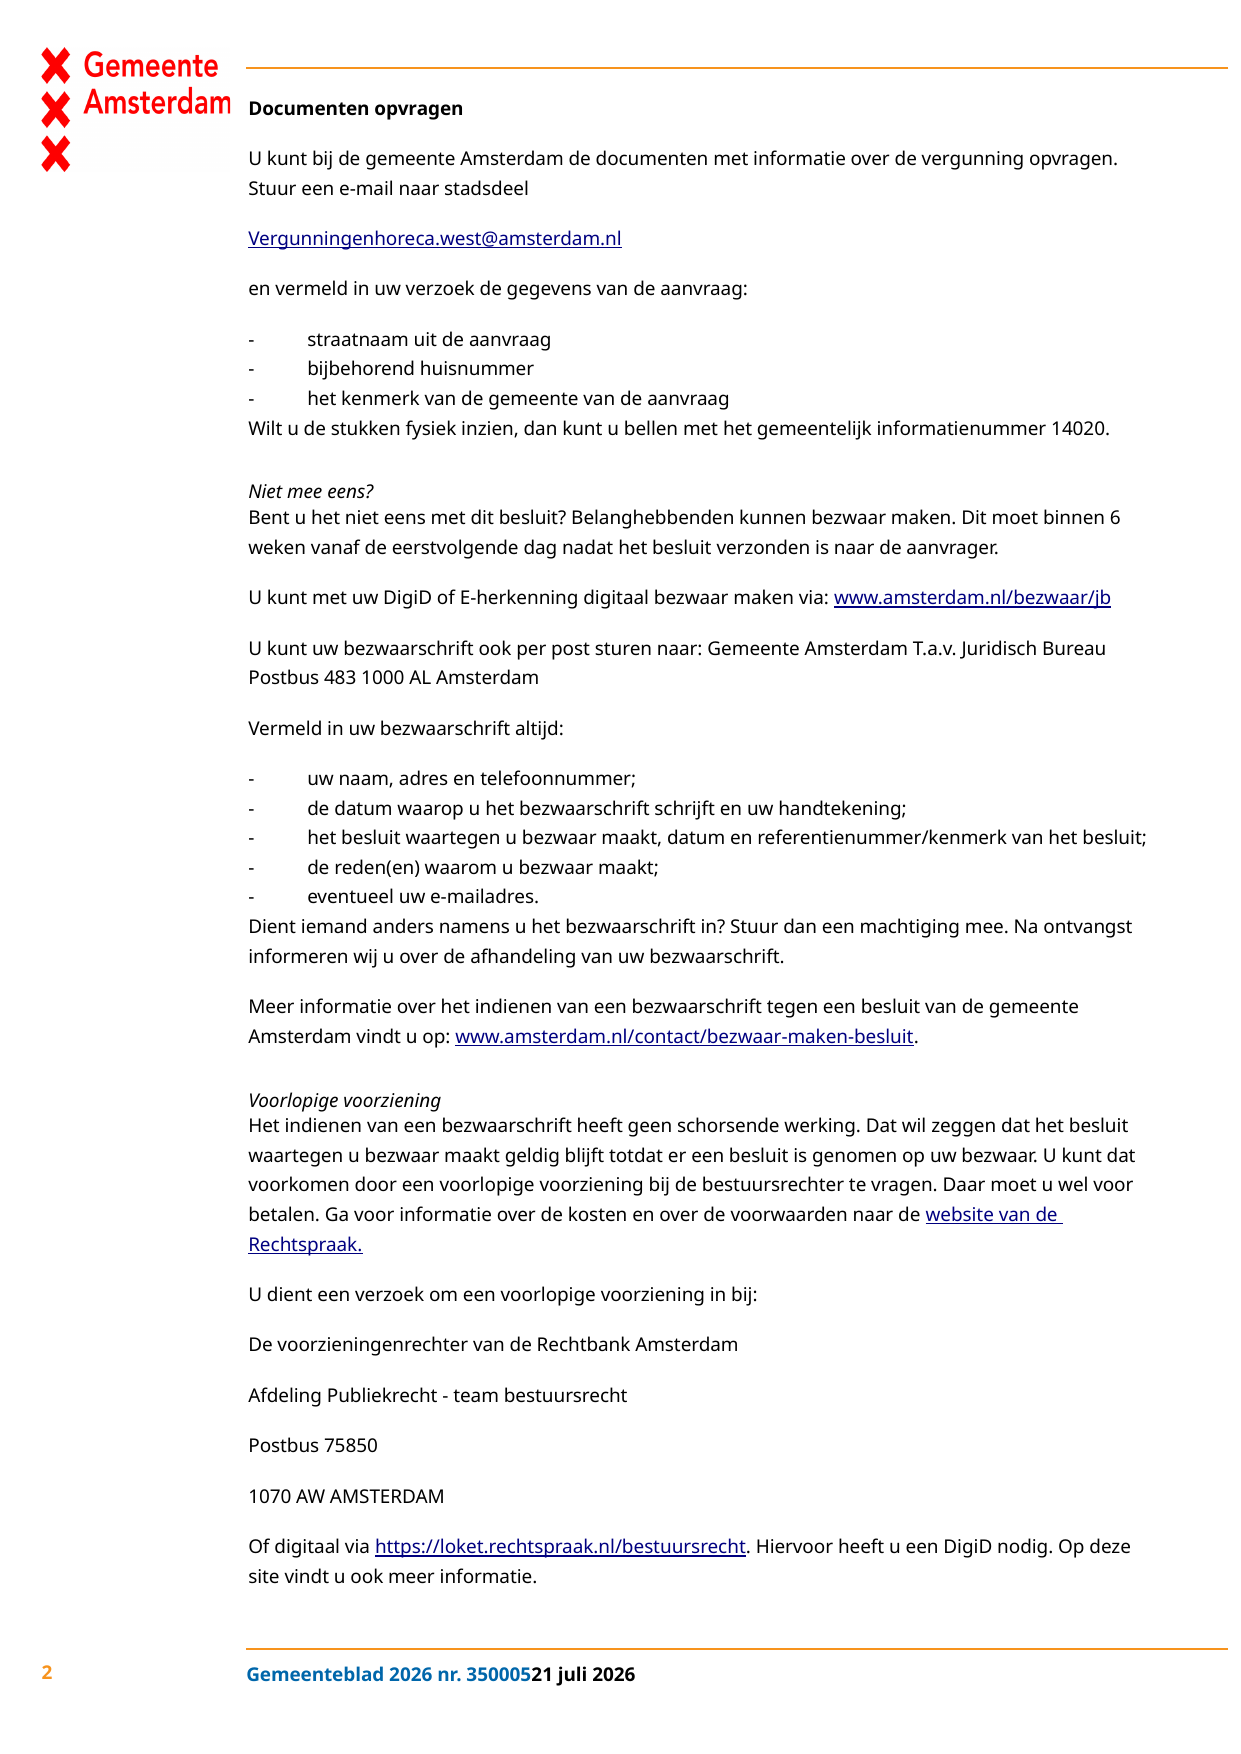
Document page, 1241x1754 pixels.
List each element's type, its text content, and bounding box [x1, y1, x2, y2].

text Wilt u de stukken fysiek inzien, dan kunt u bellen met het gemeentelijk informatienummer 14020. [248, 415, 1152, 441]
picture [41, 47, 231, 172]
list uw naam, adres en telefoonnummer; [248, 765, 1152, 791]
text Niet mee eens? [248, 479, 1152, 504]
list de datum waarop u het bezwaarschrift schrijft en uw handtekening; [248, 795, 1152, 821]
text Afdeling Publiekrecht - team bestuursrecht [248, 1382, 1152, 1408]
text Dient iemand anders namens u het bezwaarschrift in? Stuur dan een machtiging mee. Na ontvangst informeren wij u over de afhandeling van uw bezwaarschrift. [248, 913, 1152, 968]
text U kunt bij de gemeente Amsterdam de documenten met informatie over de vergunning opvragen. Stuur een e-mail naar stadsdeel [248, 145, 1152, 201]
text Voorlopige voorziening [248, 1087, 1152, 1112]
text Of digitaal via https://loket.rechtspraak.nl/bestuursrecht. Hiervoor heeft u een DigiD nodig. Op deze site vindt u ook meer informatie. [248, 1533, 1152, 1589]
list eventueel uw e-mailadres. [248, 884, 1152, 909]
text Meer informatie over het indienen van een bezwaarschrift tegen een besluit van de gemeente Amsterdam vindt u op: www.amsterdam.nl/contact/bezwaar-maken-besluit. [248, 993, 1152, 1048]
text Vergunningenhoreca.west@amsterdam.nl [248, 225, 1152, 251]
text 1070 AW AMSTERDAM [248, 1483, 1152, 1509]
text De voorzieningenrechter van de Rechtbank Amsterdam [248, 1332, 1152, 1357]
list het kenmerk van de gemeente van de aanvraag [248, 385, 1152, 411]
text U kunt uw bezwaarschrift ook per post sturen naar: Gemeente Amsterdam T.a.v. Juridisch Bureau Postbus 483 1000 AL Amsterdam [248, 635, 1152, 690]
list bijbehorend huisnummer [248, 356, 1152, 381]
text U dient een verzoek om een voorlopige voorziening in bij: [248, 1281, 1152, 1307]
text Het indienen van een bezwaarschrift heeft geen schorsende werking. Dat wil zeggen dat het besluit waartegen u bezwaar maakt geldig blijft totdat er een besluit is genomen op uw bezwaar. U kunt dat voorkomen door een voorlopige voorziening bij de bestuursrechter te vragen. Daar moet u wel voor betalen. Ga voor informatie over de kosten en over de voorwaarden naar de website van de Rechtspraak. [248, 1112, 1152, 1257]
text en vermeld in uw verzoek de gegevens van de aanvraag: [248, 276, 1152, 301]
text Vermeld in uw bezwaarschrift altijd: [248, 715, 1152, 741]
list het besluit waartegen u bezwaar maakt, datum en referentienummer/kenmerk van het besluit; [248, 824, 1152, 850]
list de reden(en) waarom u bezwaar maakt; [248, 854, 1152, 880]
text Bent u het niet eens met dit besluit? Belanghebbenden kunnen bezwaar maken. Dit moet binnen 6 weken vanaf de eerstvolgende dag nadat het besluit verzonden is naar de aanvrager. [248, 504, 1152, 560]
text Postbus 75850 [248, 1432, 1152, 1458]
list straatnaam uit de aanvraag [248, 326, 1152, 352]
text U kunt met uw DigiD of E-herkenning digitaal bezwaar maken via: www.amsterdam.nl/bezwaar/jb [248, 584, 1152, 610]
text Documenten opvragen [248, 95, 1152, 121]
